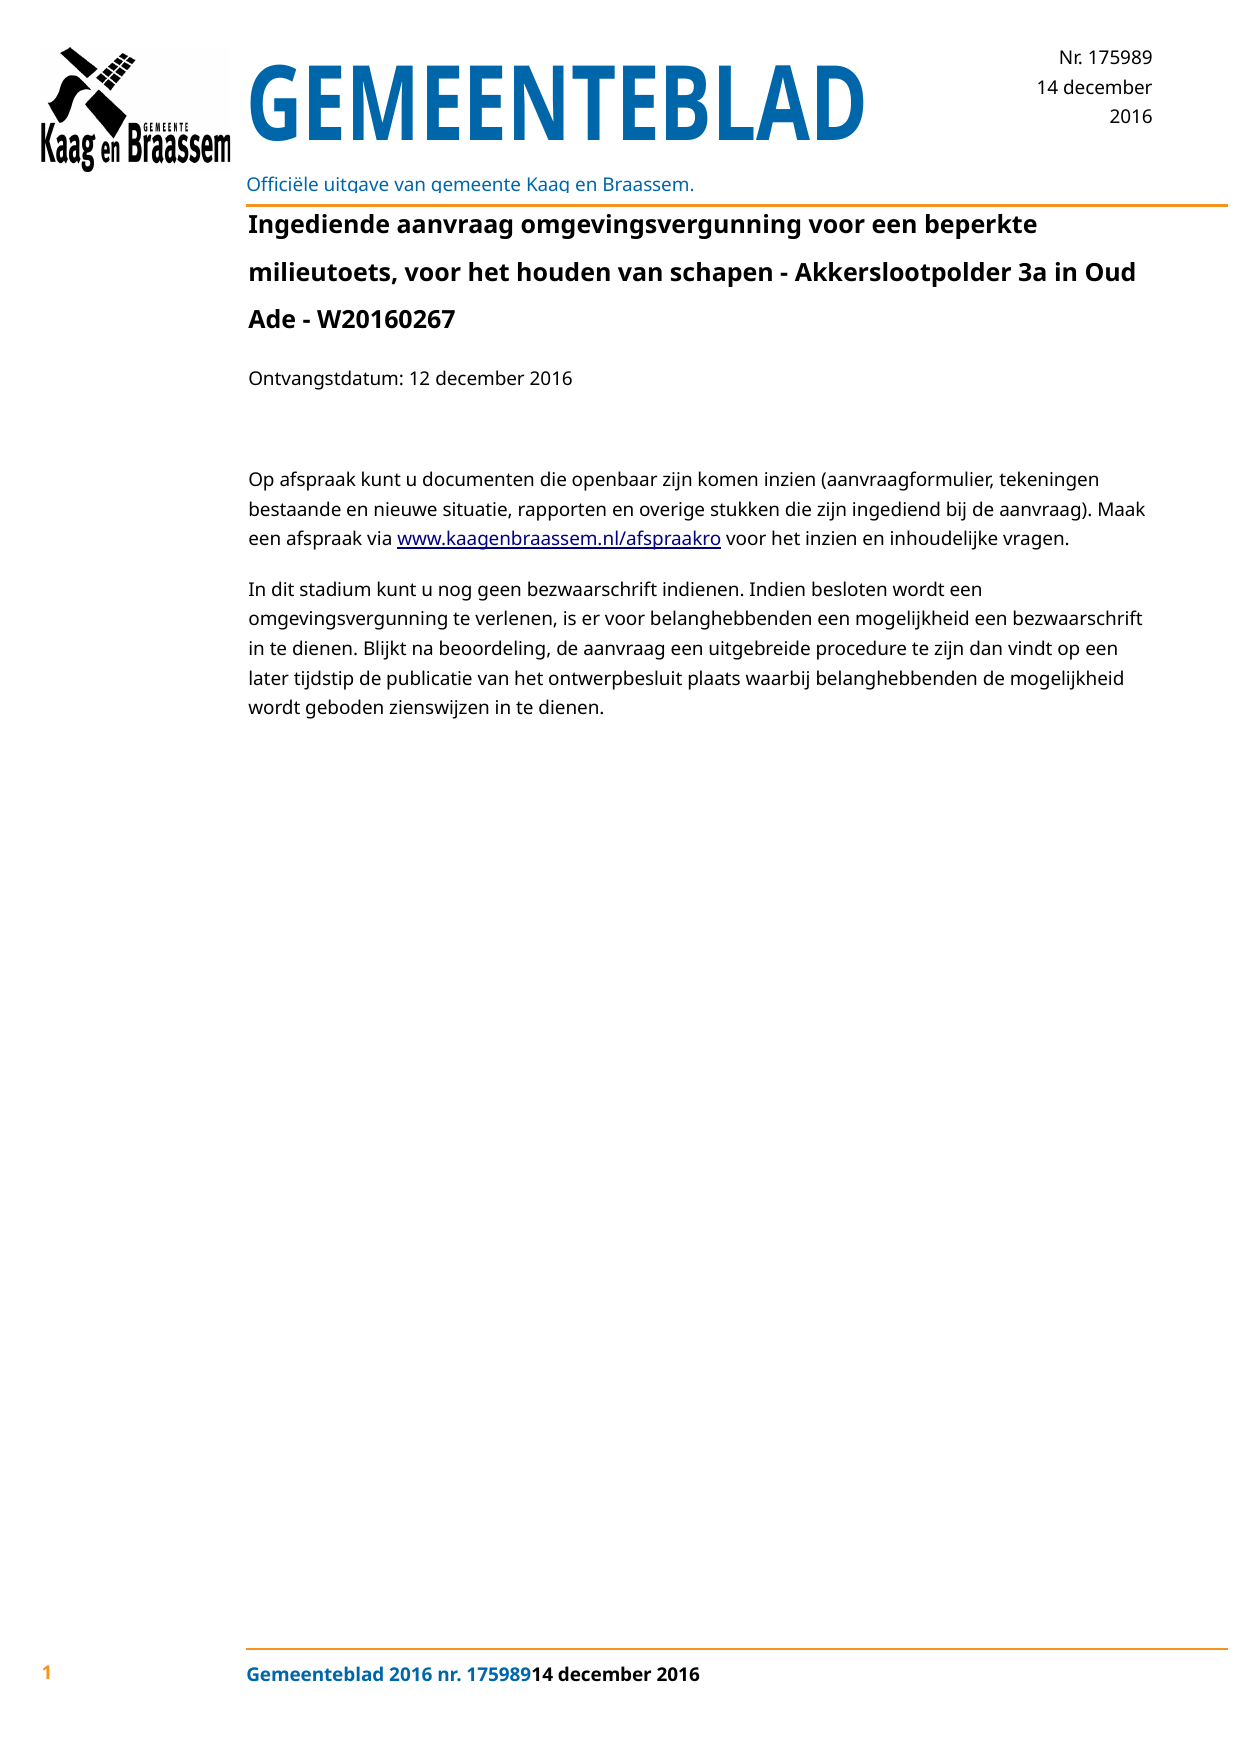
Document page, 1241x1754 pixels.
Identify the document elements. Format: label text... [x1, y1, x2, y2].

text Ingediende aanvraag omgevingsvergunning voor een beperkte milieutoets, voor het houden van schapen - Akkerslootpolder 3a in Oud Ade - W20160267 [248, 207, 1152, 336]
text Ontvangstdatum: 12 december 2016 [248, 366, 1152, 391]
picture [41, 47, 231, 172]
text Op afspraak kunt u documenten die openbaar zijn komen inzien (aanvraagformulier, tekeningen bestaande en nieuwe situatie, rapporten en overige stukken die zijn ingediend bij de aanvraag). Maak een afspraak via www.kaagenbraassem.nl/afspraakro voor het inzien en inhoudelijke vragen. [248, 466, 1152, 551]
text In dit stadium kunt u nog geen bezwaarschrift indienen. Indien besloten wordt een omgevingsvergunning te verlenen, is er voor belanghebbenden een mogelijkheid een bezwaarschrift in te dienen. Blijkt na beoordeling, de aanvraag een uitgebreide procedure te zijn dan vindt op een later tijdstip de publicatie van het ontwerpbesluit plaats waarbij belanghebbenden de mogelijkheid wordt geboden zienswijzen in te dienen. [248, 576, 1152, 720]
